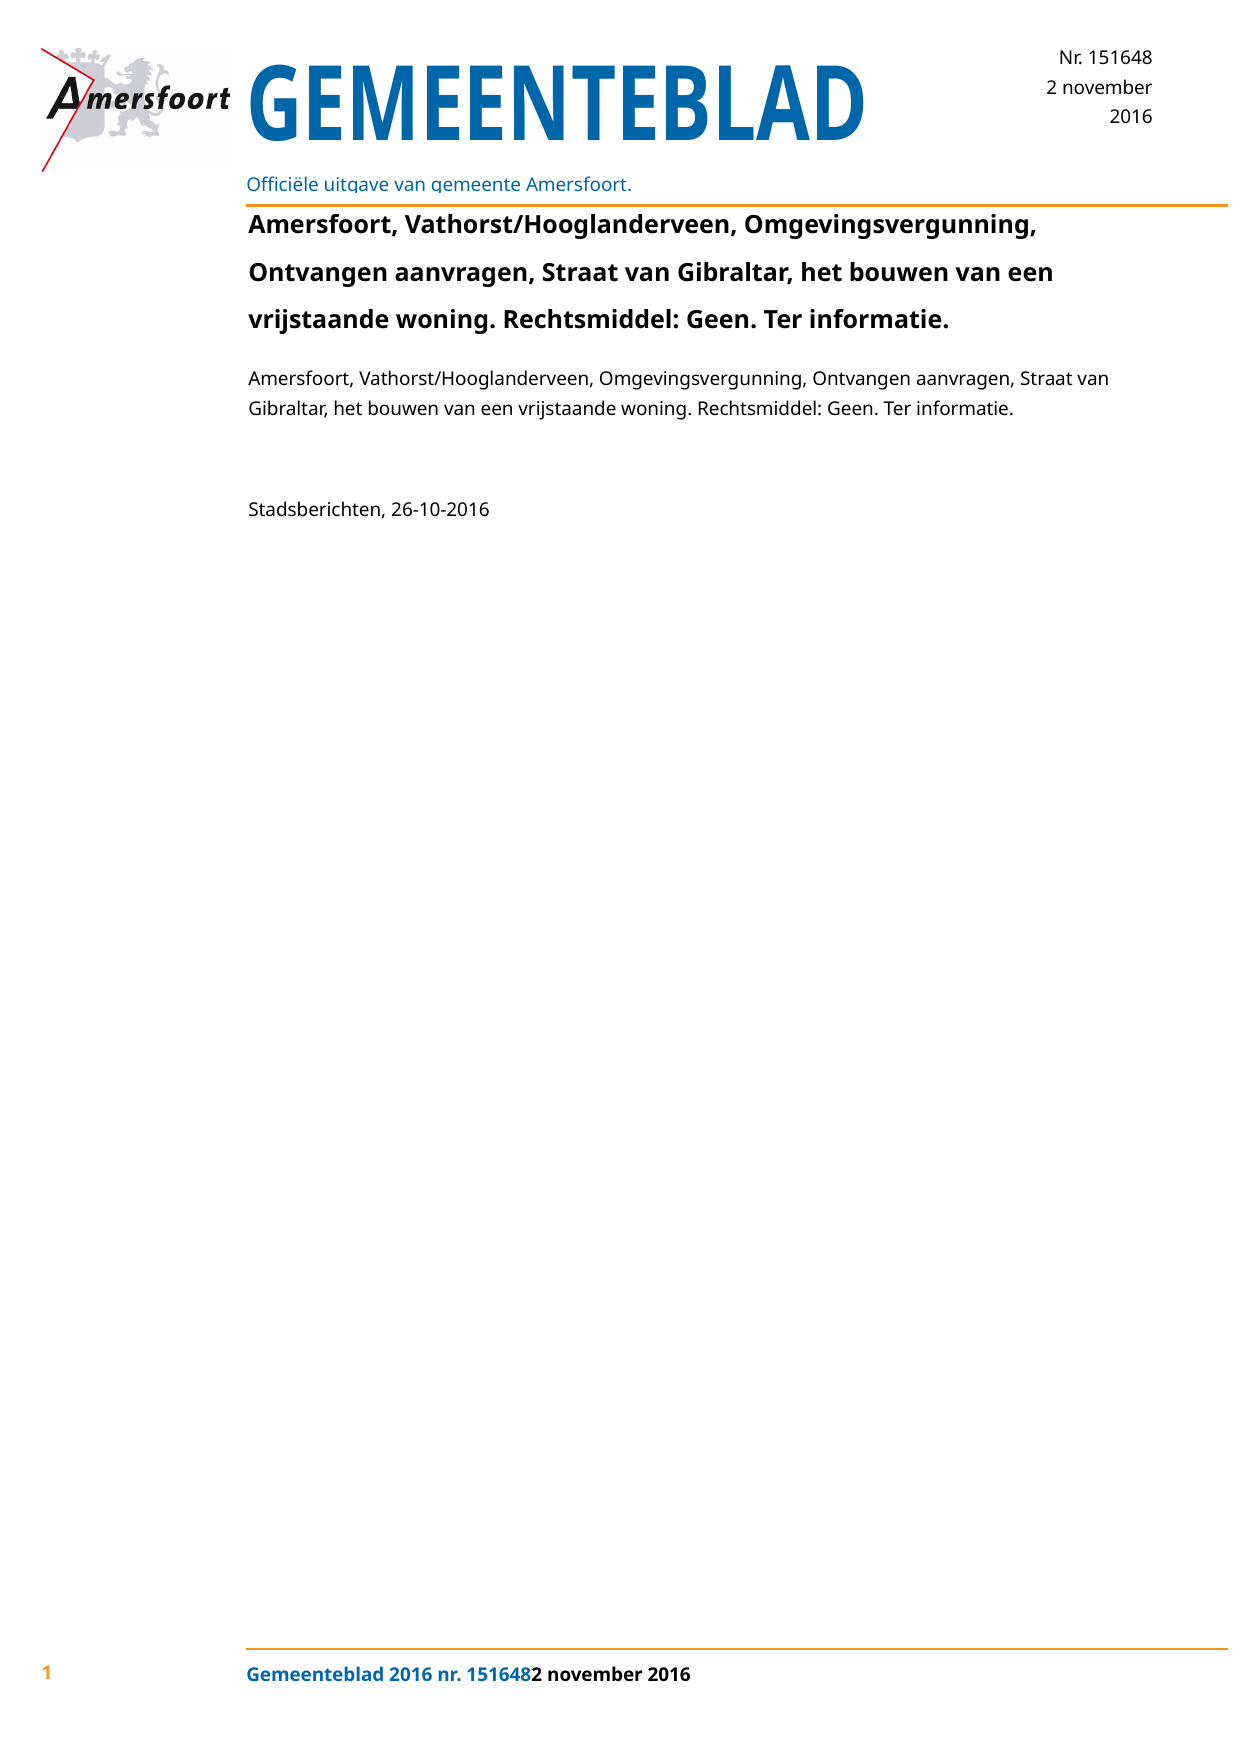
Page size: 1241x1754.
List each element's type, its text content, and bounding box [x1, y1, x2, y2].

picture [41, 47, 231, 172]
text Stadsberichten, 26-10-2016 [248, 496, 1152, 522]
text Amersfoort, Vathorst/Hooglanderveen, Omgevingsvergunning, Ontvangen aanvragen, Straat van Gibraltar, het bouwen van een vrijstaande woning. Rechtsmiddel: Geen. Ter informatie. [248, 366, 1152, 421]
text Amersfoort, Vathorst/Hooglanderveen, Omgevingsvergunning, Ontvangen aanvragen, Straat van Gibraltar, het bouwen van een vrijstaande woning. Rechtsmiddel: Geen. Ter informatie. [248, 207, 1152, 336]
